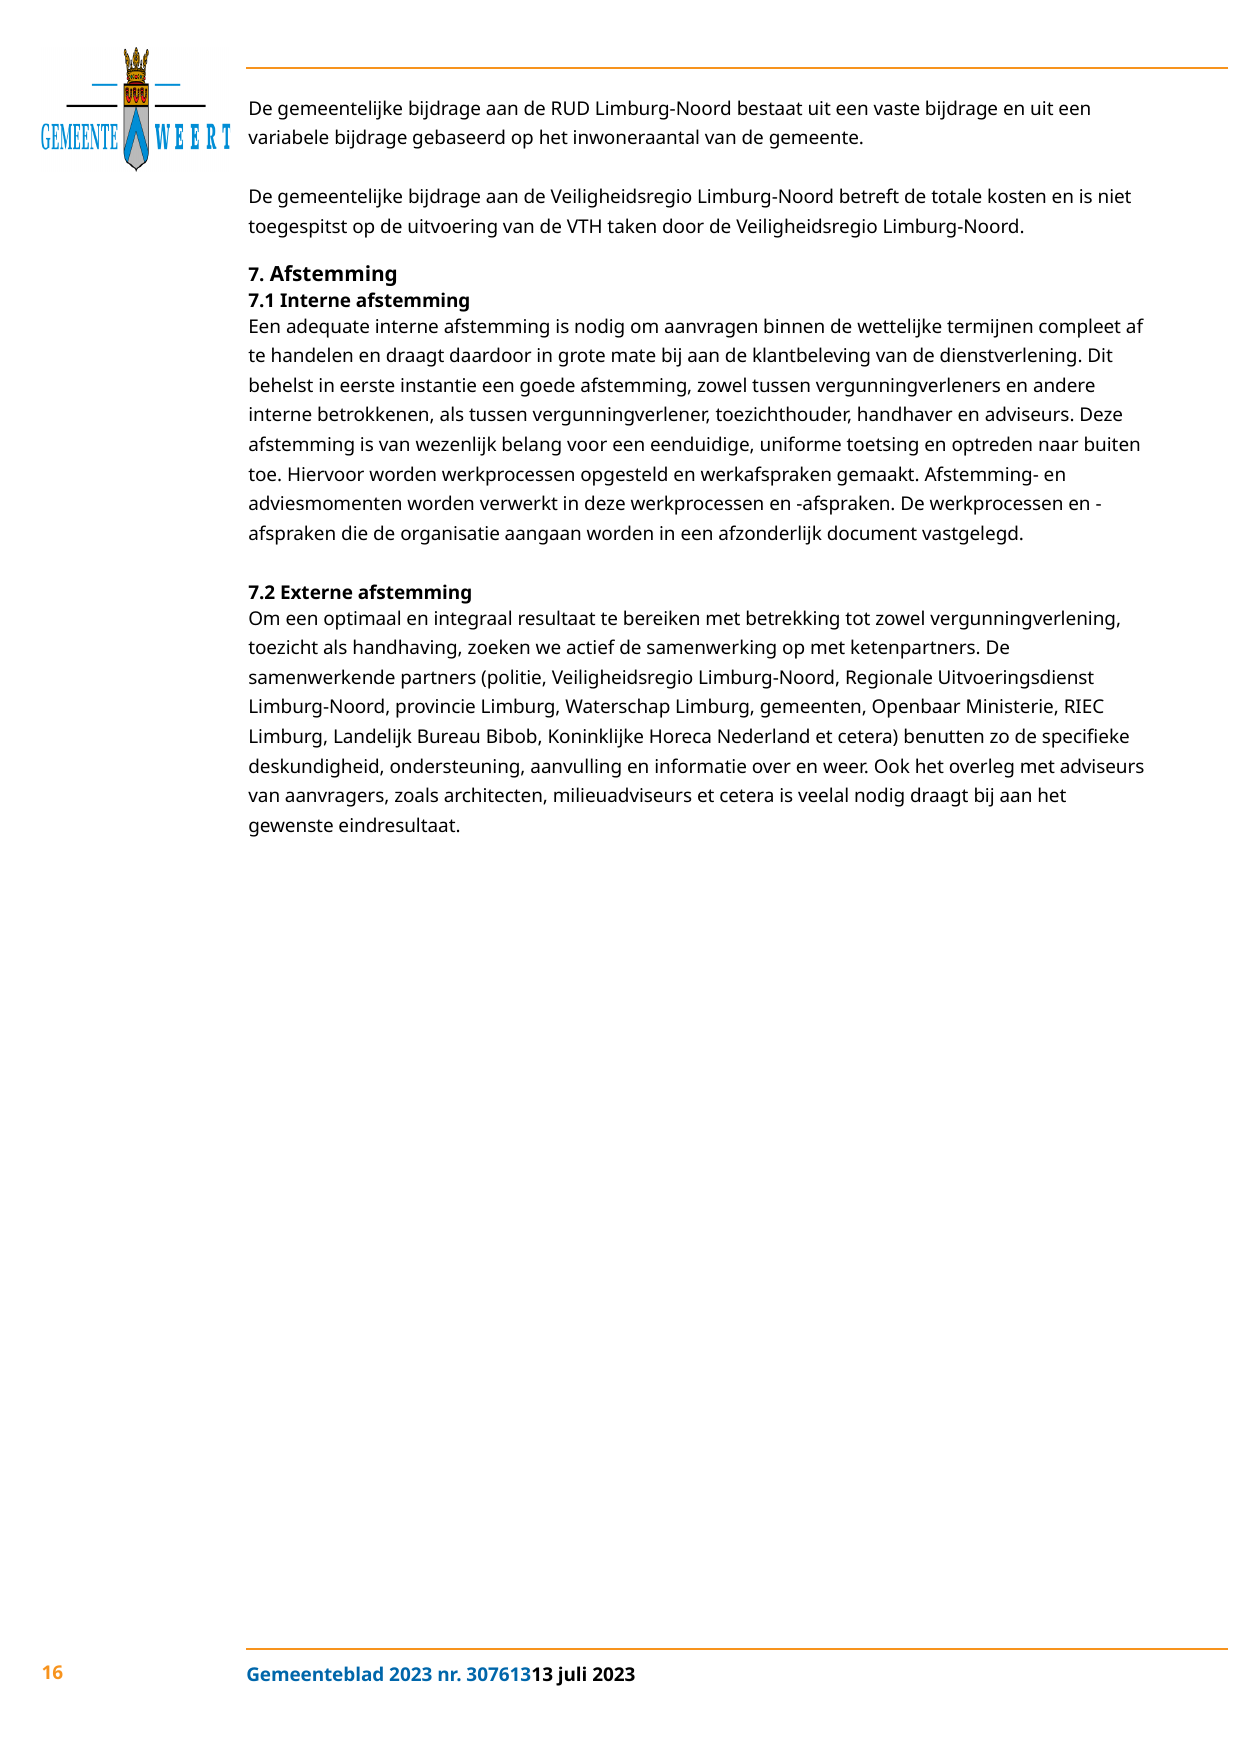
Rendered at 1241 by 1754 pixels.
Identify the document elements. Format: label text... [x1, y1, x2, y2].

text Om een optimaal en integraal resultaat te bereiken met betrekking tot zowel vergunningverlening, toezicht als handhaving, zoeken we actief de samenwerking op met ketenpartners. De samenwerkende partners (politie, Veiligheidsregio Limburg-Noord, Regionale Uitvoeringsdienst Limburg-Noord, provincie Limburg, Waterschap Limburg, gemeenten, Openbaar Ministerie, RIEC Limburg, Landelijk Bureau Bibob, Koninklijke Horeca Nederland et cetera) benutten zo de specifieke deskundigheid, ondersteuning, aanvulling en informatie over en weer. Ook het overleg met adviseurs van aanvragers, zoals architecten, milieuadviseurs et cetera is veelal nodig draagt bij aan het gewenste eindresultaat. [248, 605, 1152, 838]
text 7.2 Externe afstemming [248, 579, 1152, 605]
text 7.1 Interne afstemming [248, 287, 1152, 313]
text Een adequate interne afstemming is nodig om aanvragen binnen de wettelijke termijnen compleet af te handelen en draagt daardoor in grote mate bij aan de klantbeleving van de dienstverlening. Dit behelst in eerste instantie een goede afstemming, zowel tussen vergunningverleners en andere interne betrokkenen, als tussen vergunningverlener, toezichthouder, handhaver en adviseurs. Deze afstemming is van wezenlijk belang voor een eenduidige, uniforme toetsing en optreden naar buiten toe. Hiervoor worden werkprocessen opgesteld en werkafspraken gemaakt. Afstemming- en adviesmomenten worden verwerkt in deze werkprocessen en -afspraken. De werkprocessen en -afspraken die de organisatie aangaan worden in een afzonderlijk document vastgelegd. [248, 313, 1152, 546]
picture [41, 47, 231, 172]
text De gemeentelijke bijdrage aan de RUD Limburg-Noord bestaat uit een vaste bijdrage en uit een variabele bijdrage gebaseerd op het inwoneraantal van de gemeente. [248, 95, 1152, 150]
text De gemeentelijke bijdrage aan de Veiligheidsregio Limburg-Noord betreft de totale kosten en is niet toegespitst op de uitvoering van de VTH taken door de Veiligheidsregio Limburg-Noord. [248, 183, 1152, 239]
text 7. Afstemming [248, 259, 1152, 287]
